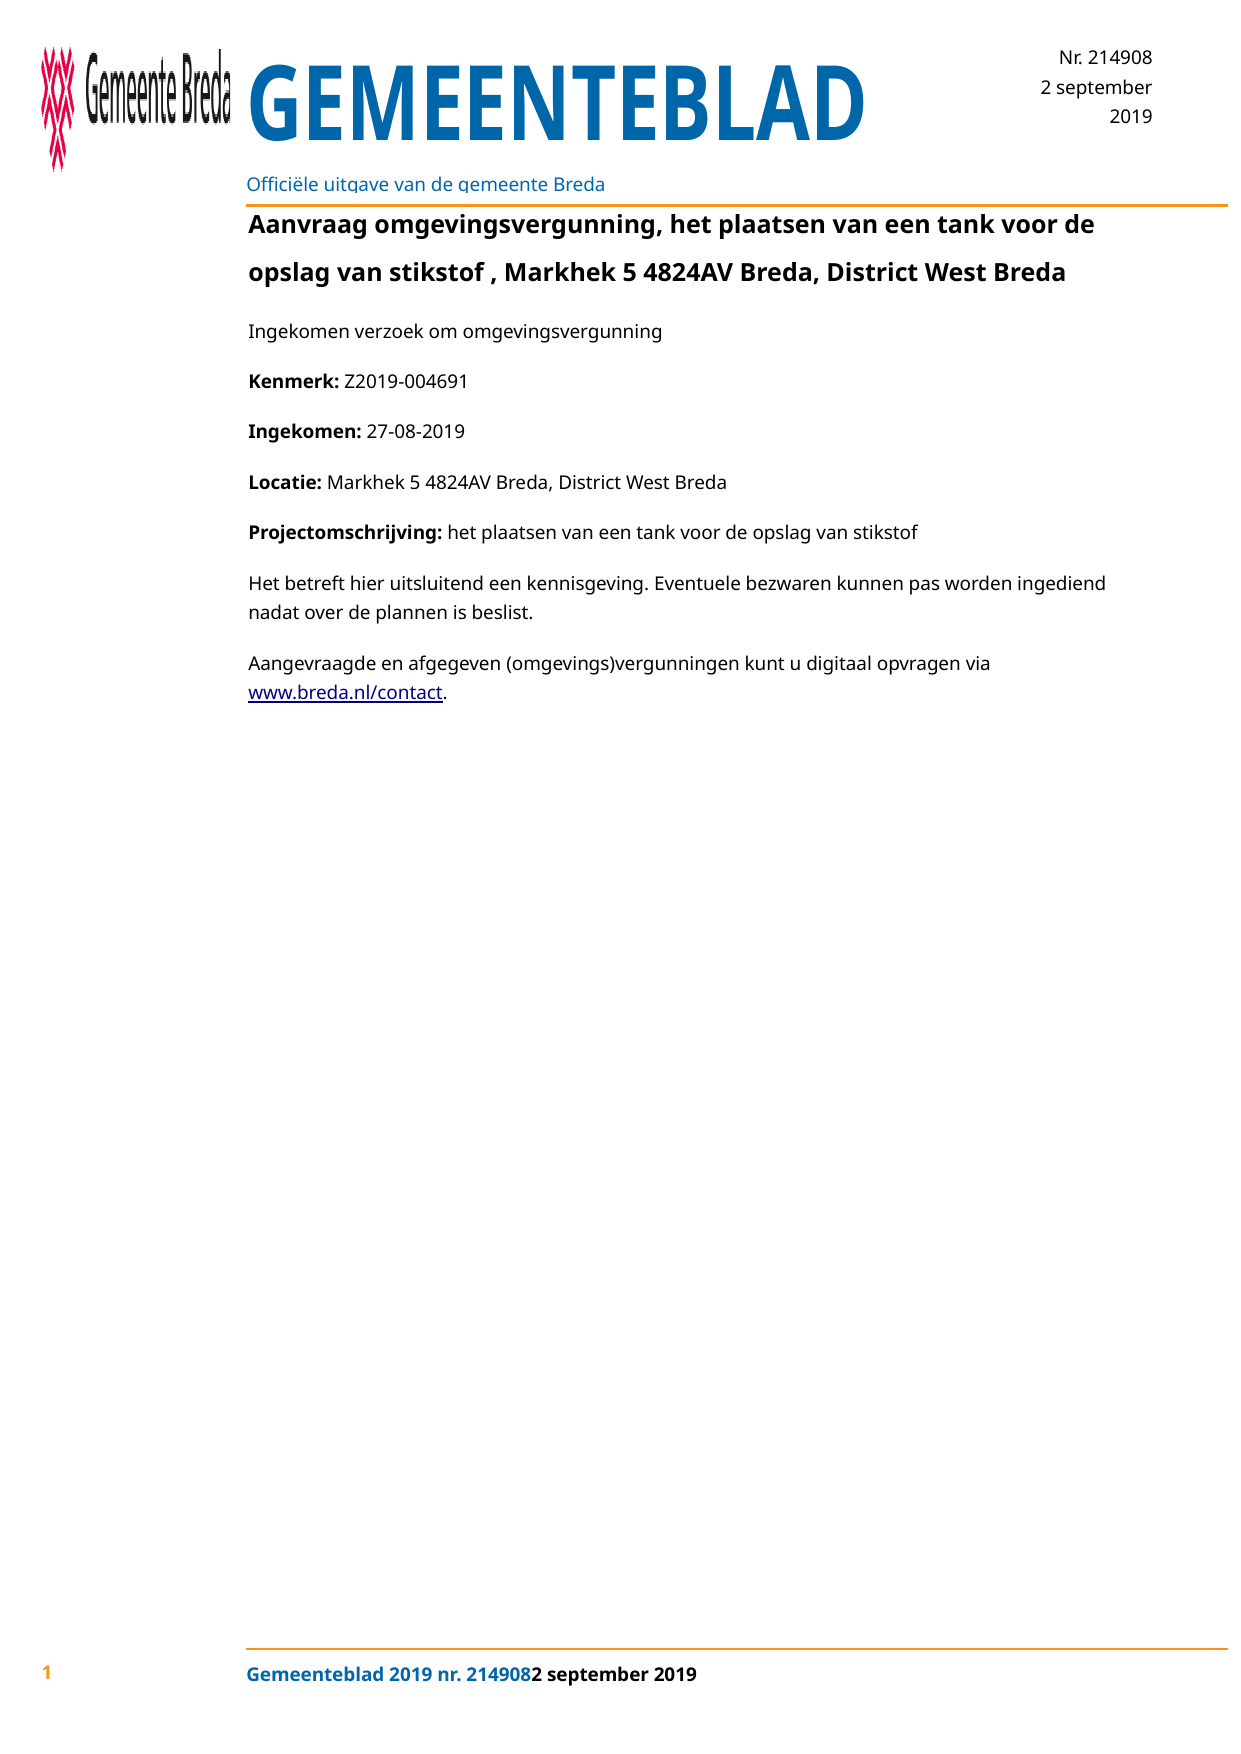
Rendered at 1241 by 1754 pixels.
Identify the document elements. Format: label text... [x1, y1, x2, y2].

text Het betreft hier uitsluitend een kennisgeving. Eventuele bezwaren kunnen pas worden ingediend nadat over de plannen is beslist. [248, 570, 1152, 625]
text Aanvraag omgevingsvergunning, het plaatsen van een tank voor de opslag van stikstof , Markhek 5 4824AV Breda, District West Breda [248, 207, 1152, 288]
text Locatie: Markhek 5 4824AV Breda, District West Breda [248, 469, 1152, 495]
text Ingekomen verzoek om omgevingsvergunning [248, 318, 1152, 344]
picture [41, 47, 231, 172]
text Aangevraagde en afgegeven (omgevings)vergunningen kunt u digitaal opvragen via www.breda.nl/contact. [248, 650, 1152, 705]
text Kenmerk: Z2019-004691 [248, 368, 1152, 394]
text Ingekomen: 27-08-2019 [248, 419, 1152, 444]
text Projectomschrijving: het plaatsen van een tank voor de opslag van stikstof [248, 519, 1152, 545]
